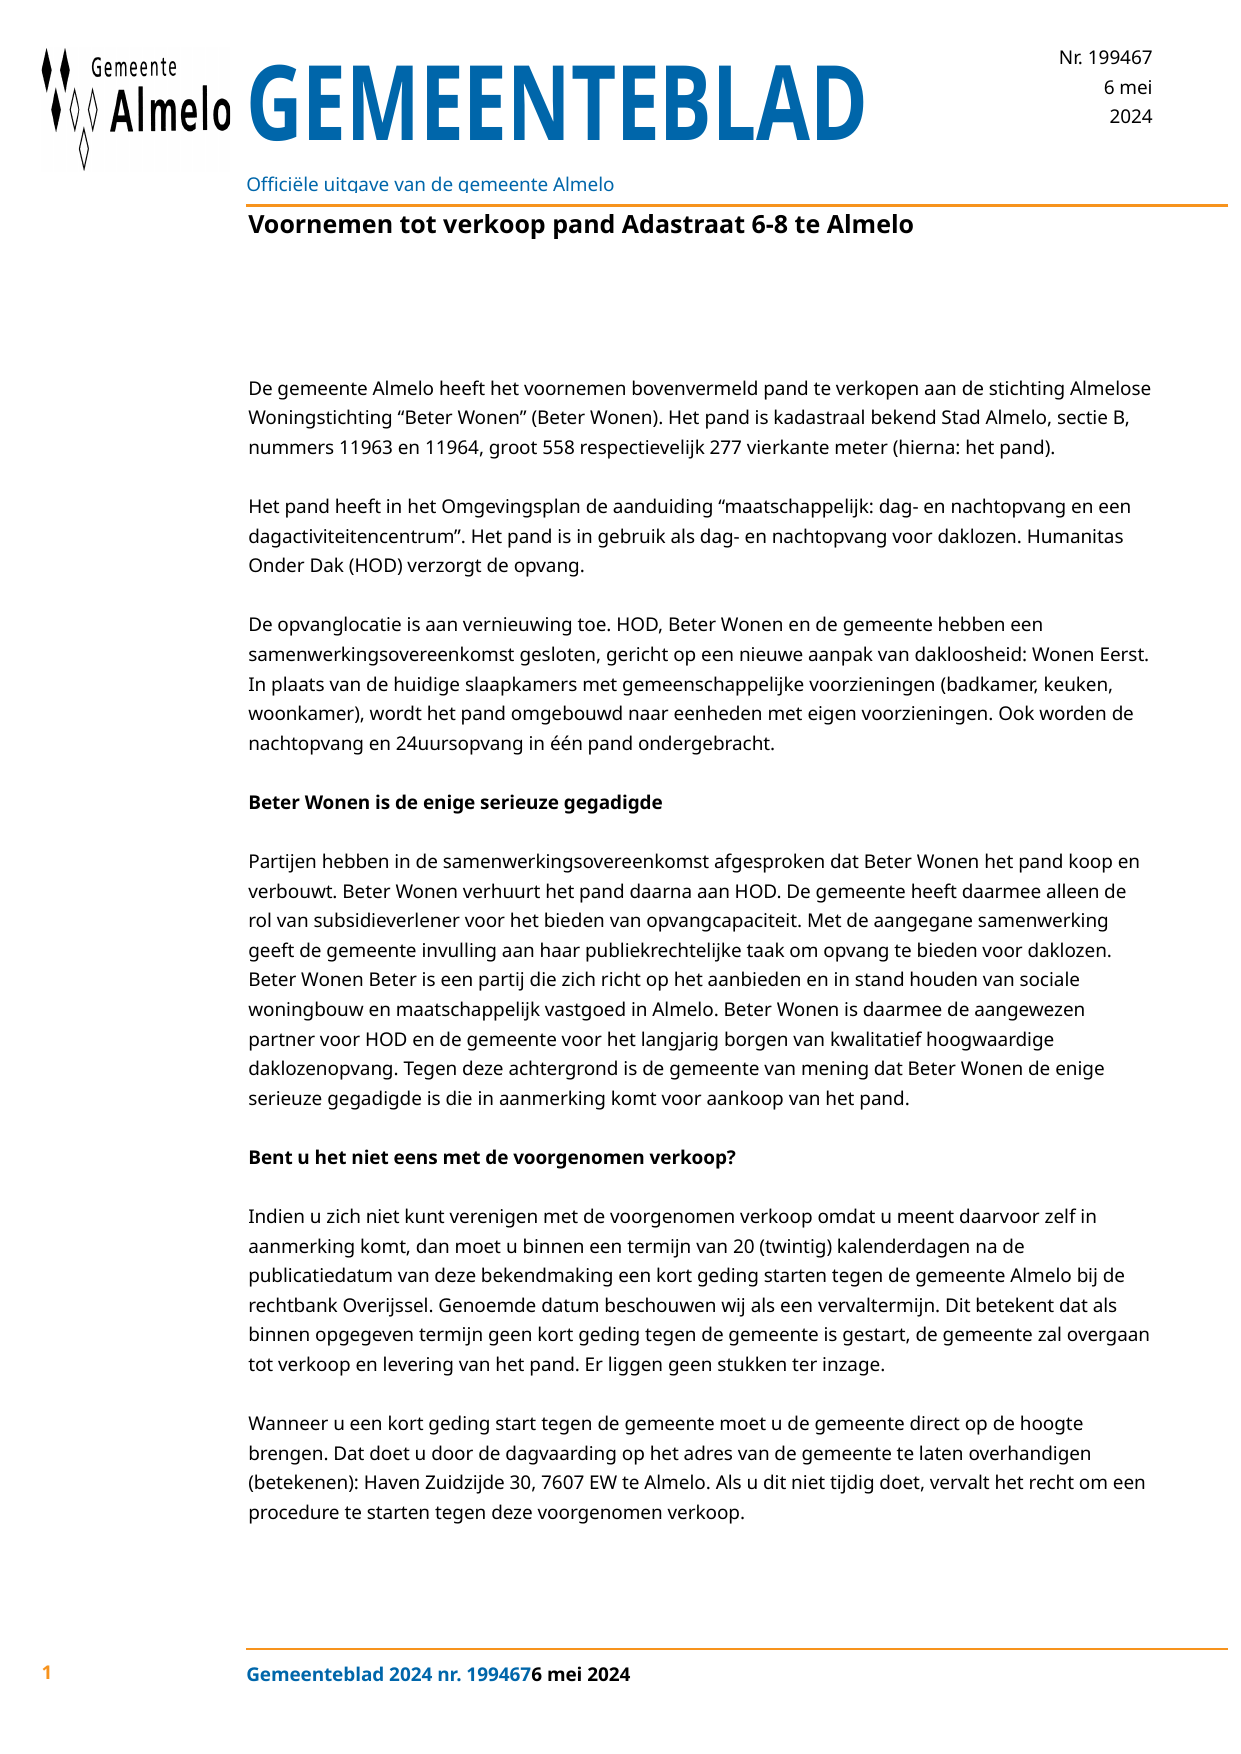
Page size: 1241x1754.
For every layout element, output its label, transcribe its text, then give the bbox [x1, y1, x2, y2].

text De opvanglocatie is aan vernieuwing toe. HOD, Beter Wonen en de gemeente hebben een samenwerkingsovereenkomst gesloten, gericht op een nieuwe aanpak van dakloosheid: Wonen Eerst. In plaats van de huidige slaapkamers met gemeenschappelijke voorzieningen (badkamer, keuken, woonkamer), wordt het pand omgebouwd naar eenheden met eigen voorzieningen. Ook worden de nachtopvang en 24uursopvang in één pand ondergebracht. [248, 612, 1152, 756]
text Wanneer u een kort geding start tegen de gemeente moet u de gemeente direct op de hoogte brengen. Dat doet u door de dagvaarding op het adres van de gemeente te laten overhandigen (betekenen): Haven Zuidzijde 30, 7607 EW te Almelo. Als u dit niet tijdig doet, vervalt het recht om een procedure te starten tegen deze voorgenomen verkoop. [248, 1410, 1152, 1525]
text Beter Wonen is de enige serieuze gegadigde [248, 789, 1152, 815]
picture [41, 47, 231, 172]
text Bent u het niet eens met de voorgenomen verkoop? [248, 1144, 1152, 1170]
text Indien u zich niet kunt verenigen met de voorgenomen verkoop omdat u meent daarvoor zelf in aanmerking komt, dan moet u binnen een termijn van 20 (twintig) kalenderdagen na de publicatiedatum van deze bekendmaking een kort geding starten tegen de gemeente Almelo bij de rechtbank Overijssel. Genoemde datum beschouwen wij als een vervaltermijn. Dit betekent dat als binnen opgegeven termijn geen kort geding tegen de gemeente is gestart, de gemeente zal overgaan tot verkoop en levering van het pand. Er liggen geen stukken ter inzage. [248, 1203, 1152, 1377]
text De gemeente Almelo heeft het voornemen bovenvermeld pand te verkopen aan de stichting Almelose Woningstichting “Beter Wonen” (Beter Wonen). Het pand is kadastraal bekend Stad Almelo, sectie B, nummers 11963 en 11964, groot 558 respectievelijk 277 vierkante meter (hierna: het pand). [248, 375, 1152, 460]
text Voornemen tot verkoop pand Adastraat 6-8 te Almelo [248, 207, 1152, 241]
text Het pand heeft in het Omgevingsplan de aanduiding “maatschappelijk: dag- en nachtopvang en een dagactiviteitencentrum”. Het pand is in gebruik als dag- en nachtopvang voor daklozen. Humanitas Onder Dak (HOD) verzorgt de opvang. [248, 493, 1152, 578]
text Partijen hebben in de samenwerkingsovereenkomst afgesproken dat Beter Wonen het pand koop en verbouwt. Beter Wonen verhuurt het pand daarna aan HOD. De gemeente heeft daarmee alleen de rol van subsidieverlener voor het bieden van opvangcapaciteit. Met de aangegane samenwerking geeft de gemeente invulling aan haar publiekrechtelijke taak om opvang te bieden voor daklozen. Beter Wonen Beter is een partij die zich richt op het aanbieden en in stand houden van sociale woningbouw en maatschappelijk vastgoed in Almelo. Beter Wonen is daarmee de aangewezen partner voor HOD en de gemeente voor het langjarig borgen van kwalitatief hoogwaardige daklozenopvang. Tegen deze achtergrond is de gemeente van mening dat Beter Wonen de enige serieuze gegadigde is die in aanmerking komt voor aankoop van het pand. [248, 848, 1152, 1111]
